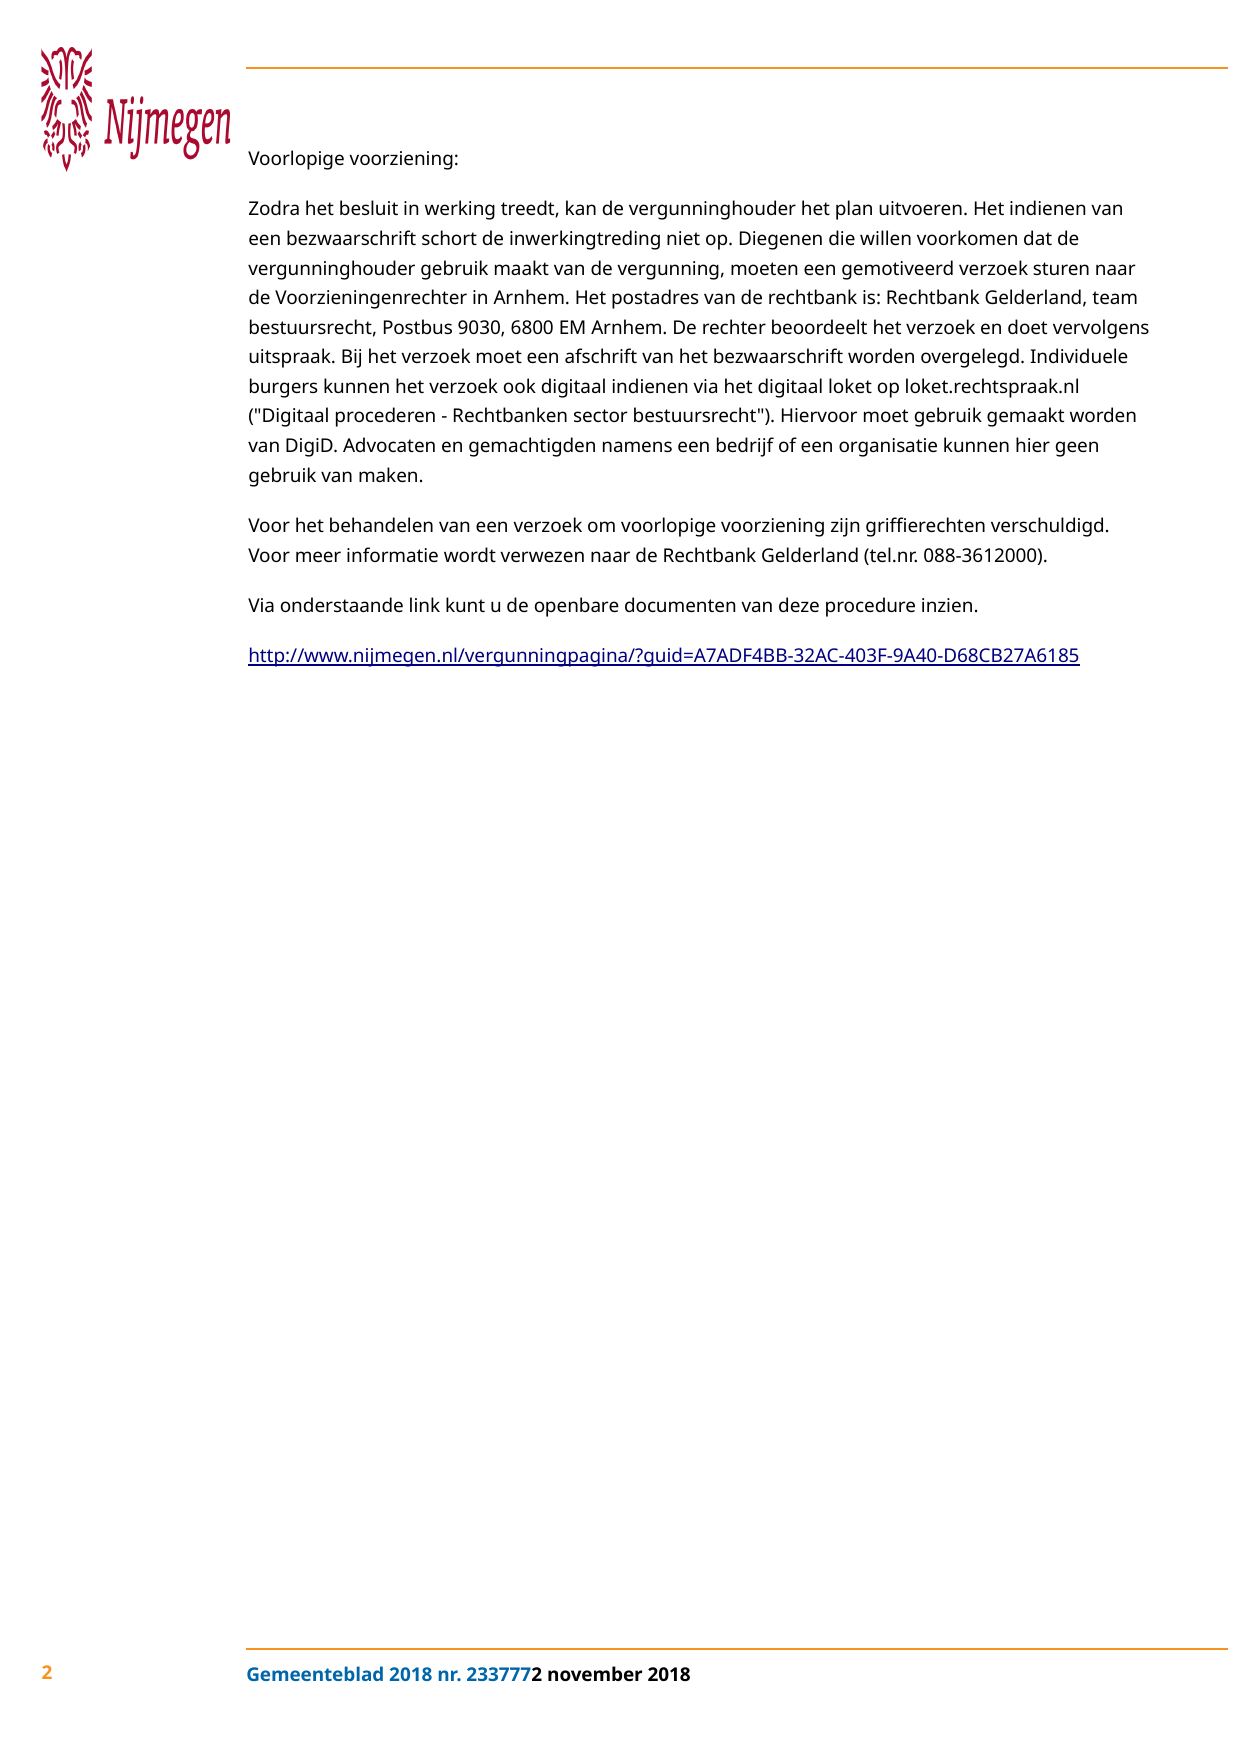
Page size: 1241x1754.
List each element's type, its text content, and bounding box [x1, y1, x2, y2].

text Voorlopige voorziening: [248, 145, 1152, 171]
text http://www.nijmegen.nl/vergunningpagina/?guid=A7ADF4BB-32AC-403F-9A40-D68CB27A6185 [248, 643, 1152, 668]
text Voor het behandelen van een verzoek om voorlopige voorziening zijn griffierechten verschuldigd. Voor meer informatie wordt verwezen naar de Rechtbank Gelderland (tel.nr. 088-3612000). [248, 512, 1152, 568]
text Zodra het besluit in werking treedt, kan de vergunninghouder het plan uitvoeren. Het indienen van een bezwaarschrift schort de inwerkingtreding niet op. Diegenen die willen voorkomen dat de vergunninghouder gebruik maakt van de vergunning, moeten een gemotiveerd verzoek sturen naar de Voorzieningenrechter in Arnhem. Het postadres van de rechtbank is: Rechtbank Gelderland, team bestuursrecht, Postbus 9030, 6800 EM Arnhem. De rechter beoordeelt het verzoek en doet vervolgens uitspraak. Bij het verzoek moet een afschrift van het bezwaarschrift worden overgelegd. Individuele burgers kunnen het verzoek ook digitaal indienen via het digitaal loket op loket.rechtspraak.nl ("Digitaal procederen - Rechtbanken sector bestuursrecht"). Hiervoor moet gebruik gemaakt worden van DigiD. Advocaten en gemachtigden namens een bedrijf of een organisatie kunnen hier geen gebruik van maken. [248, 196, 1152, 488]
text Via onderstaande link kunt u de openbare documenten van deze procedure inzien. [248, 592, 1152, 618]
picture [41, 47, 231, 172]
